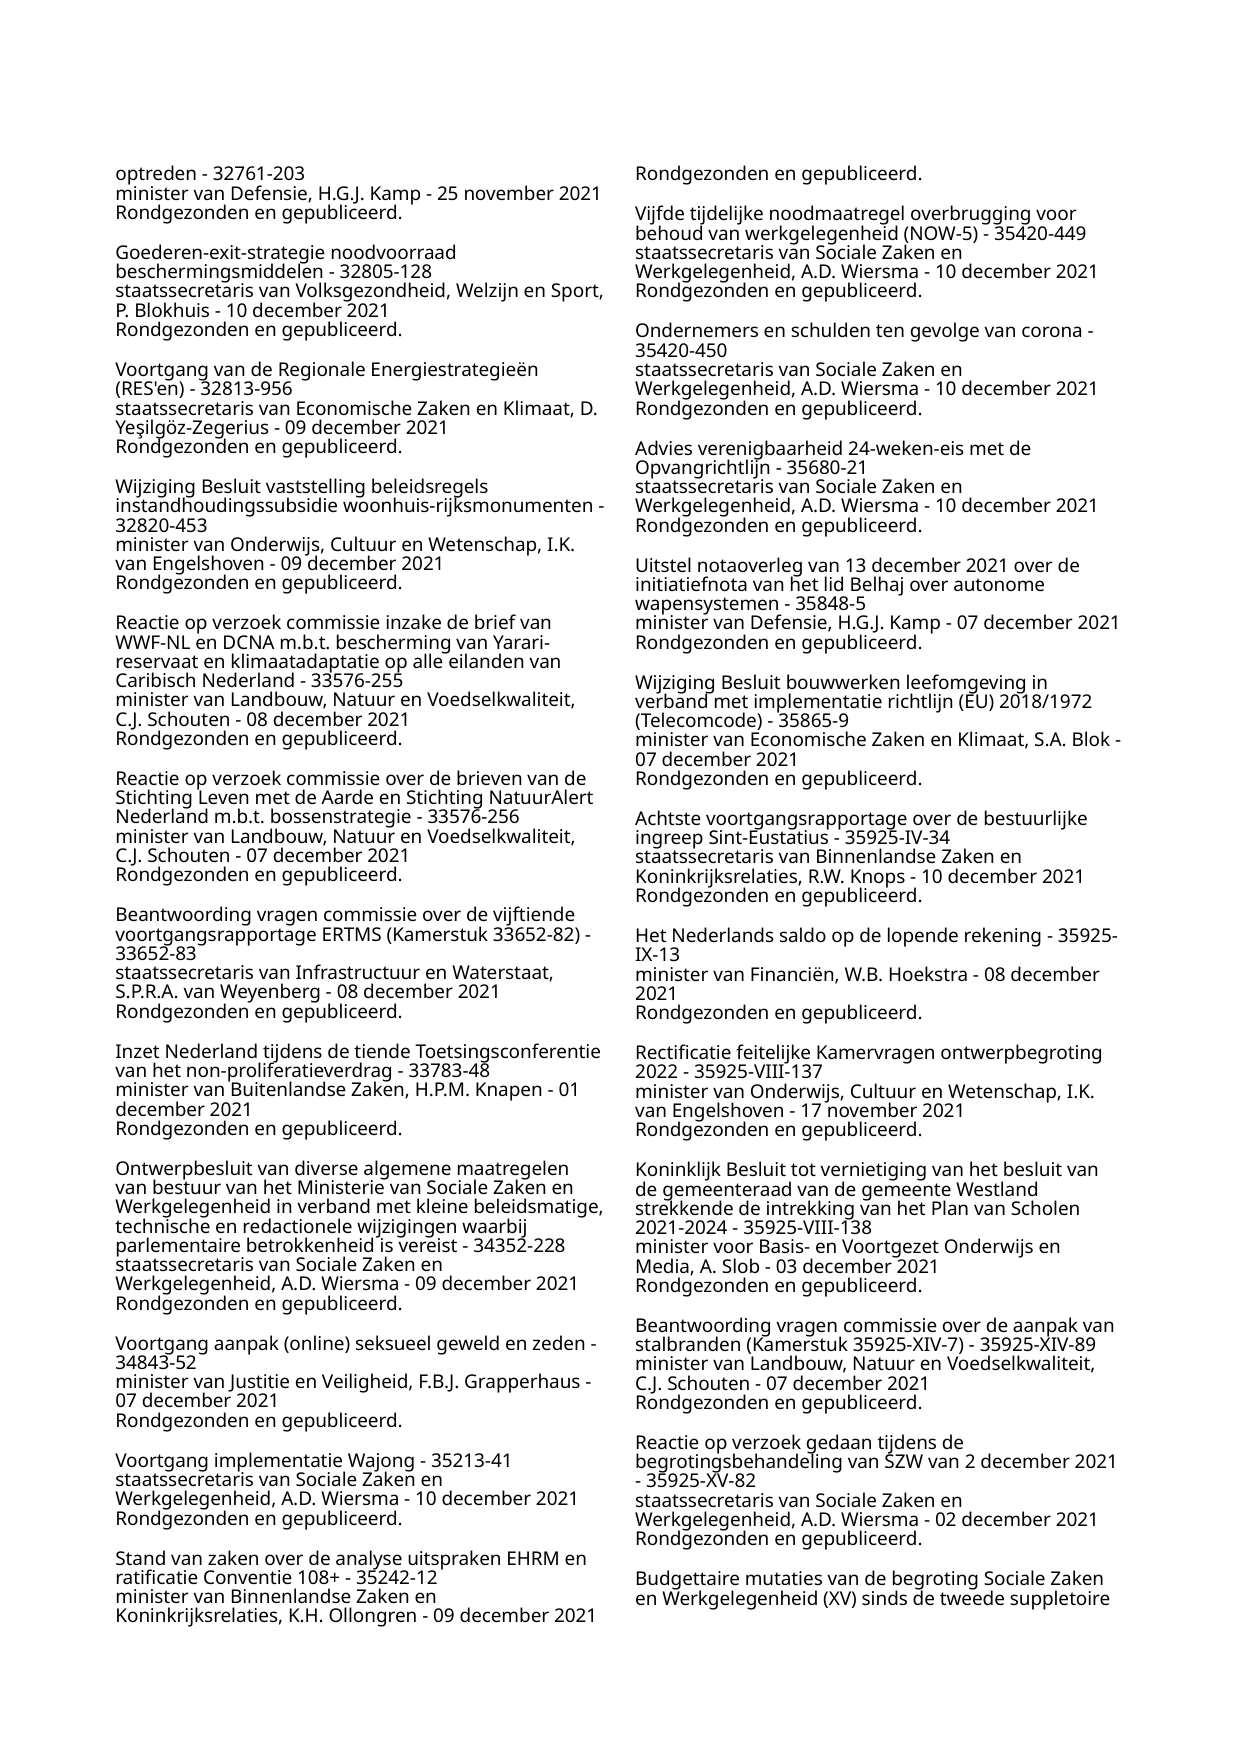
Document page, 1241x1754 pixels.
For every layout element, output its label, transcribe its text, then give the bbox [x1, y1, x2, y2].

text minister van Economische Zaken en Klimaat, S.A. Blok - 07 december 2021 [635, 731, 1125, 770]
text Rondgezonden en gepubliceerd. [635, 399, 1125, 419]
text minister van Onderwijs, Cultuur en Wetenschap, I.K. van Engelshoven - 17 november 2021 [635, 1083, 1125, 1121]
text Advies verenigbaarheid 24-weken-eis met de Opvangrichtlijn - 35680-21 [635, 439, 1125, 478]
text Rondgezonden en gepubliceerd. [115, 574, 605, 594]
text staatssecretaris van Volksgezondheid, Welzijn en Sport, P. Blokhuis - 10 december 2021 [115, 282, 605, 321]
text Ondernemers en schulden ten gevolge van corona - 35420-450 [635, 322, 1125, 361]
text staatssecretaris van Sociale Zaken en Werkgelegenheid, A.D. Wiersma - 02 december 2021 [635, 1492, 1125, 1530]
text Rondgezonden en gepubliceerd. [635, 1394, 1125, 1413]
text Rondgezonden en gepubliceerd. [635, 517, 1125, 536]
text Voortgang van de Regionale Energiestrategieën (RES'en) - 32813-956 [115, 361, 605, 399]
text minister van Defensie, H.G.J. Kamp - 07 december 2021 [635, 614, 1125, 634]
text Rondgezonden en gepubliceerd. [635, 165, 1125, 184]
text minister van Landbouw, Natuur en Voedselkwaliteit, C.J. Schouten - 07 december 2021 [115, 828, 605, 866]
text Vijfde tijdelijke noodmaatregel overbrugging voor behoud van werkgelegenheid (NOW-5) - 35420-449 [635, 205, 1125, 244]
text Voortgang implementatie Wajong - 35213-41 [115, 1452, 605, 1471]
text staatssecretaris van Sociale Zaken en Werkgelegenheid, A.D. Wiersma - 09 december 2021 [115, 1256, 605, 1295]
text Stand van zaken over de analyse uitspraken EHRM en ratificatie Conventie 108+ - 35242-12 [115, 1549, 605, 1588]
text minister van Binnenlandse Zaken en Koninkrijksrelaties, K.H. Ollongren - 09 december 2021 [115, 1588, 605, 1627]
text staatssecretaris van Binnenlandse Zaken en Koninkrijksrelaties, R.W. Knops - 10 december 2021 [635, 848, 1125, 887]
text Rondgezonden en gepubliceerd. [635, 1121, 1125, 1141]
text Rondgezonden en gepubliceerd. [635, 1277, 1125, 1296]
text Rondgezonden en gepubliceerd. [115, 1509, 605, 1529]
text Rondgezonden en gepubliceerd. [115, 1412, 605, 1431]
text staatssecretaris van Sociale Zaken en Werkgelegenheid, A.D. Wiersma - 10 december 2021 [635, 361, 1125, 399]
text Wijziging Besluit bouwwerken leefomgeving in verband met implementatie richtlijn (EU) 2018/1972 (Telecomcode) - 35865-9 [635, 674, 1125, 731]
text Reactie op verzoek commissie over de brieven van de Stichting Leven met de Aarde en Stichting NatuurAlert Nederland m.b.t. bossenstrategie - 33576-256 [115, 770, 605, 828]
text Koninklijk Besluit tot vernietiging van het besluit van de gemeenteraad van de gemeente Westland strekkende de intrekking van het Plan van Scholen 2021-2024 - 35925-VIII-138 [635, 1161, 1125, 1238]
text minister van Justitie en Veiligheid, F.B.J. Grapperhaus - 07 december 2021 [115, 1373, 605, 1412]
text staatssecretaris van Infrastructuur en Waterstaat, S.P.R.A. van Weyenberg - 08 december 2021 [115, 964, 605, 1003]
text Rondgezonden en gepubliceerd. [635, 634, 1125, 653]
text minister van Defensie, H.G.J. Kamp - 25 november 2021 [115, 184, 605, 204]
text Beantwoording vragen commissie over de aanpak van stalbranden (Kamerstuk 35925-XIV-7) - 35925-XIV-89 [635, 1317, 1125, 1355]
text Rondgezonden en gepubliceerd. [115, 1295, 605, 1314]
text Voortgang aanpak (online) seksueel geweld en zeden - 34843-52 [115, 1335, 605, 1373]
text staatssecretaris van Sociale Zaken en Werkgelegenheid, A.D. Wiersma - 10 december 2021 [115, 1471, 605, 1509]
text Rondgezonden en gepubliceerd. [115, 438, 605, 457]
text optreden - 32761-203 [115, 165, 605, 184]
text Ontwerpbesluit van diverse algemene maatregelen van bestuur van het Ministerie van Sociale Zaken en Werkgelegenheid in verband met kleine beleidsmatige, technische en redactionele wijzigingen waarbij parlementaire betrokkenheid is vereist - 34352-228 [115, 1160, 605, 1256]
text Rondgezonden en gepubliceerd. [115, 866, 605, 886]
text minister van Landbouw, Natuur en Voedselkwaliteit, C.J. Schouten - 08 december 2021 [115, 691, 605, 730]
text Rectificatie feitelijke Kamervragen ontwerpbegroting 2022 - 35925-VIII-137 [635, 1044, 1125, 1083]
text Budgettaire mutaties van de begroting Sociale Zaken en Werkgelegenheid (XV) sinds de tweede suppletoire [635, 1570, 1125, 1609]
text Rondgezonden en gepubliceerd. [115, 204, 605, 223]
text Rondgezonden en gepubliceerd. [115, 1003, 605, 1022]
text minister voor Basis- en Voortgezet Onderwijs en Media, A. Slob - 03 december 2021 [635, 1238, 1125, 1277]
text minister van Buitenlandse Zaken, H.P.M. Knapen - 01 december 2021 [115, 1081, 605, 1120]
text Reactie op verzoek gedaan tijdens de begrotingsbehandeling van SZW van 2 december 2021 - 35925-XV-82 [635, 1434, 1125, 1492]
text Inzet Nederland tijdens de tiende Toetsingsconferentie van het non-proliferatieverdrag - 33783-48 [115, 1043, 605, 1081]
text Beantwoording vragen commissie over de vijftiende voortgangsrapportage ERTMS (Kamerstuk 33652-82) - 33652-83 [115, 906, 605, 964]
text Rondgezonden en gepubliceerd. [115, 1120, 605, 1139]
text Rondgezonden en gepubliceerd. [115, 730, 605, 749]
text Wijziging Besluit vaststelling beleidsregels instandhoudingssubsidie woonhuis-rijksmonumenten - 32820-453 [115, 478, 605, 536]
text staatssecretaris van Sociale Zaken en Werkgelegenheid, A.D. Wiersma - 10 december 2021 [635, 478, 1125, 517]
text Rondgezonden en gepubliceerd. [635, 1004, 1125, 1023]
text Achtste voortgangsrapportage over de bestuurlijke ingreep Sint-Eustatius - 35925-IV-34 [635, 810, 1125, 848]
text Rondgezonden en gepubliceerd. [635, 770, 1125, 789]
text Rondgezonden en gepubliceerd. [115, 321, 605, 340]
text Rondgezonden en gepubliceerd. [635, 1530, 1125, 1549]
text Goederen-exit-strategie noodvoorraad beschermingsmiddelen - 32805-128 [115, 244, 605, 282]
text Reactie op verzoek commissie inzake de brief van WWF-NL en DCNA m.b.t. bescherming van Yarari-reservaat en klimaatadaptatie op alle eilanden van Caribisch Nederland - 33576-255 [115, 614, 605, 691]
text Rondgezonden en gepubliceerd. [635, 887, 1125, 906]
text minister van Onderwijs, Cultuur en Wetenschap, I.K. van Engelshoven - 09 december 2021 [115, 536, 605, 574]
text Het Nederlands saldo op de lopende rekening - 35925-IX-13 [635, 927, 1125, 966]
text Rondgezonden en gepubliceerd. [635, 282, 1125, 302]
text staatssecretaris van Sociale Zaken en Werkgelegenheid, A.D. Wiersma - 10 december 2021 [635, 244, 1125, 282]
text minister van Financiën, W.B. Hoekstra - 08 december 2021 [635, 966, 1125, 1004]
text Uitstel notaoverleg van 13 december 2021 over de initiatiefnota van het lid Belhaj over autonome wapensystemen - 35848-5 [635, 557, 1125, 614]
text minister van Landbouw, Natuur en Voedselkwaliteit, C.J. Schouten - 07 december 2021 [635, 1355, 1125, 1394]
text staatssecretaris van Economische Zaken en Klimaat, D. Yeşilgöz-Zegerius - 09 december 2021 [115, 399, 605, 438]
